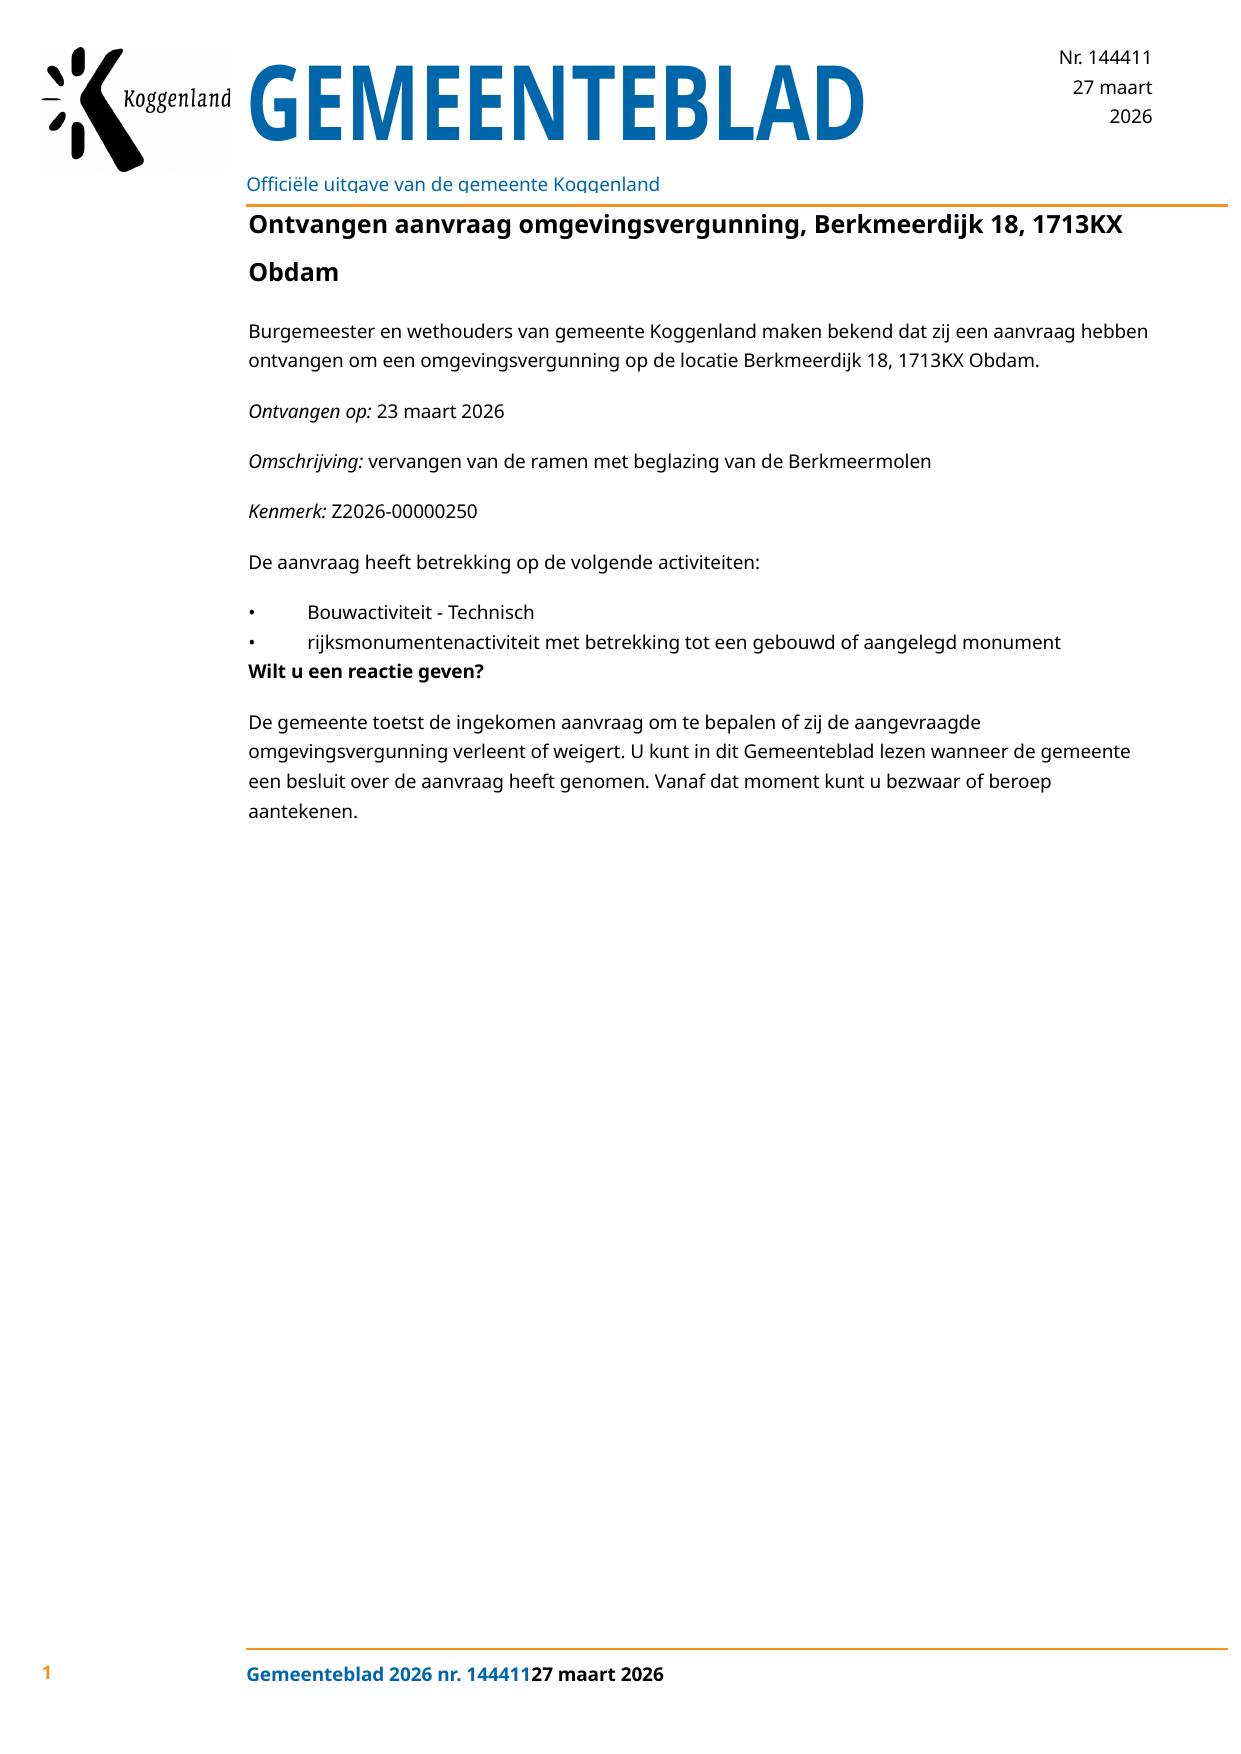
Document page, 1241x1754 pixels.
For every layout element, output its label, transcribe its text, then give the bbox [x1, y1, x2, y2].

text Ontvangen aanvraag omgevingsvergunning, Berkmeerdijk 18, 1713KX Obdam [248, 207, 1152, 288]
list rijksmonumentenactiviteit met betrekking tot een gebouwd of aangelegd monument [248, 629, 1152, 655]
text Ontvangen op: 23 maart 2026 [248, 398, 1152, 424]
text Wilt u een reactie geven? [248, 659, 1152, 684]
picture [41, 47, 231, 172]
text Omschrijving: vervangen van de ramen met beglazing van de Berkmeermolen [248, 448, 1152, 474]
list Bouwactiviteit - Technisch [248, 599, 1152, 625]
text Kenmerk: Z2026-00000250 [248, 499, 1152, 524]
text Burgemeester en wethouders van gemeente Koggenland maken bekend dat zij een aanvraag hebben ontvangen om een omgevingsvergunning op de locatie Berkmeerdijk 18, 1713KX Obdam. [248, 318, 1152, 373]
text De gemeente toetst de ingekomen aanvraag om te bepalen of zij de aangevraagde omgevingsvergunning verleent of weigert. U kunt in dit Gemeenteblad lezen wanneer de gemeente een besluit over de aanvraag heeft genomen. Vanaf dat moment kunt u bezwaar of beroep aantekenen. [248, 709, 1152, 824]
text De aanvraag heeft betrekking op de volgende activiteiten: [248, 549, 1152, 575]
